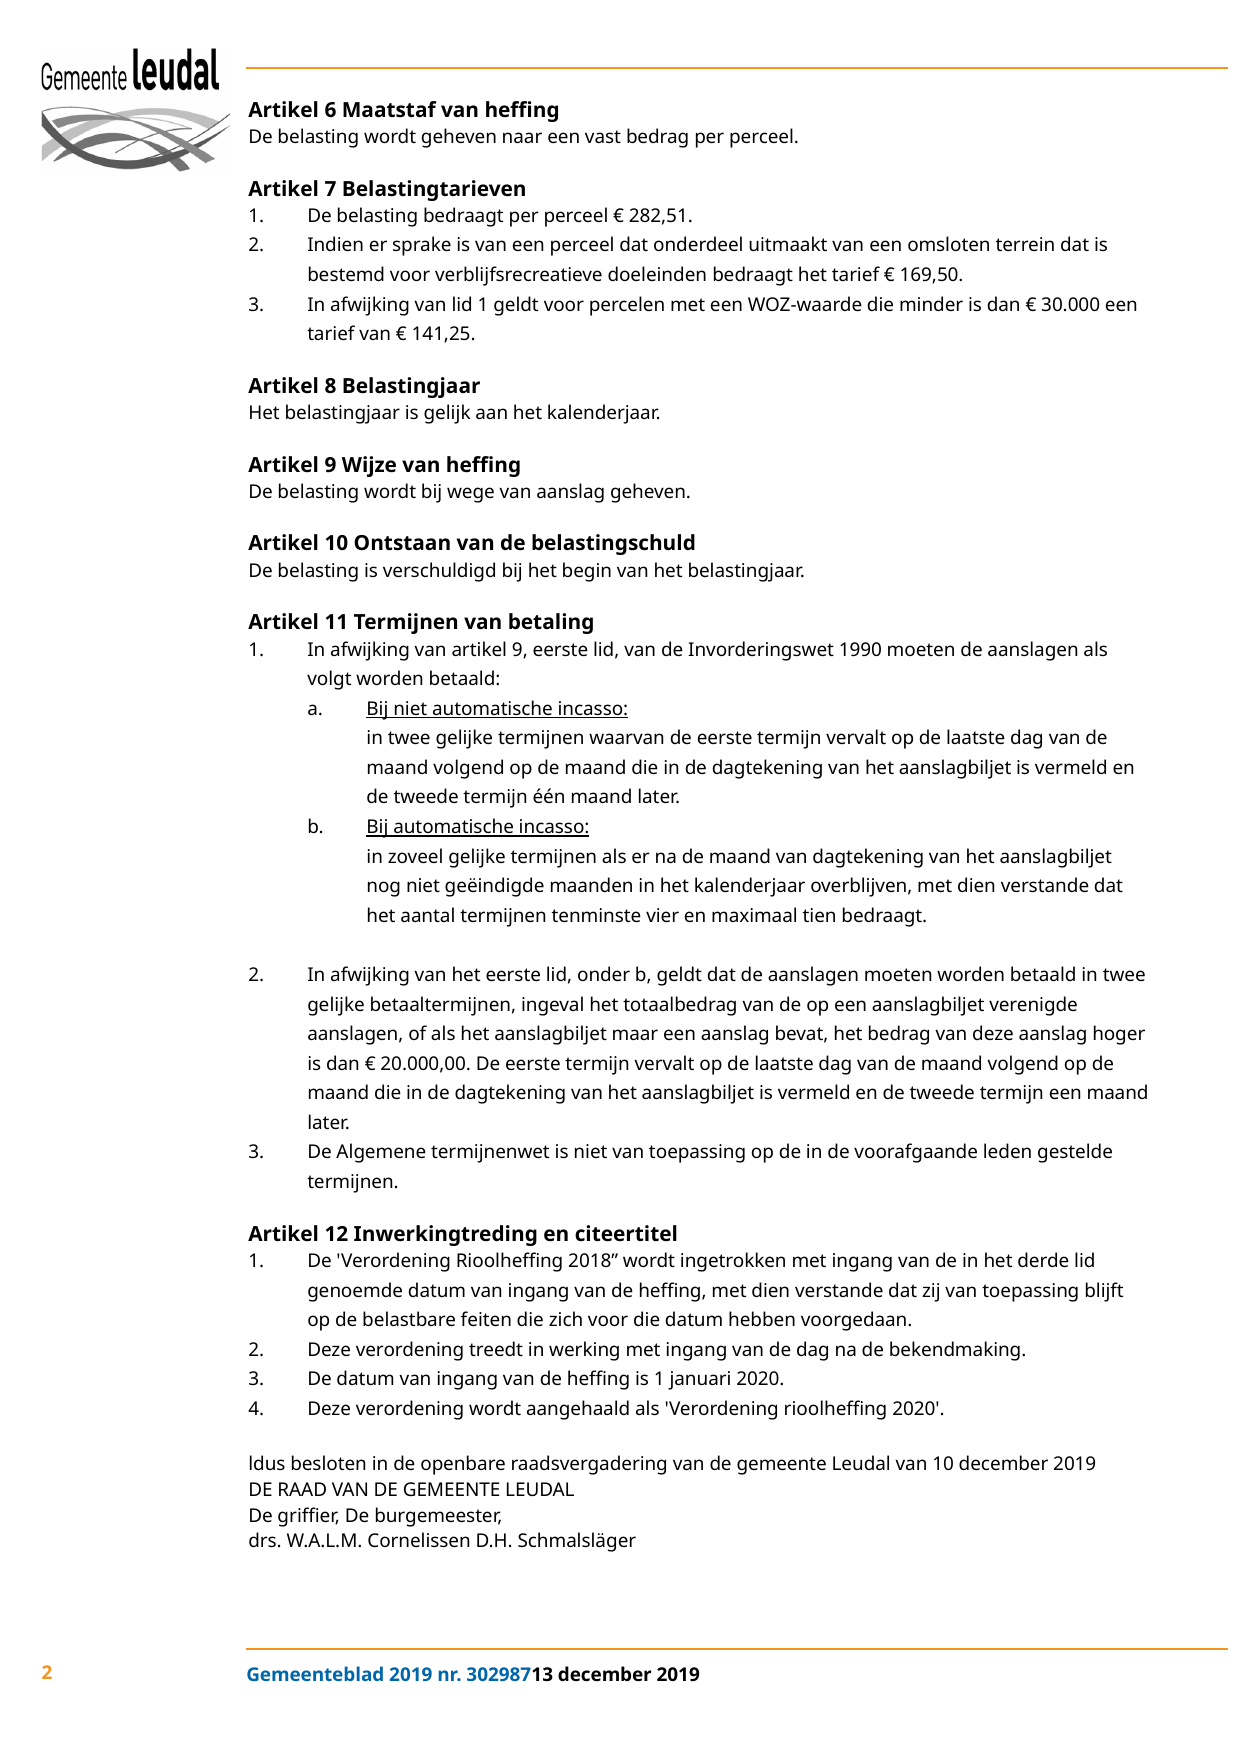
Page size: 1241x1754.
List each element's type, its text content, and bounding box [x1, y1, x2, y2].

text De belasting is verschuldigd bij het begin van het belastingjaar. [248, 557, 1152, 583]
text Het belastingjaar is gelijk aan het kalenderjaar. [248, 399, 1152, 425]
text De griffier, De burgemeester, [248, 1502, 1152, 1528]
text ldus besloten in de openbare raadsvergadering van de gemeente Leudal van 10 december 2019 [248, 1450, 1152, 1476]
list De belasting bedraagt per perceel € 282,51. [248, 202, 1152, 228]
text Artikel 10 Ontstaan van de belastingschuld [248, 528, 1152, 557]
picture [41, 47, 231, 172]
list in twee gelijke termijnen waarvan de eerste termijn vervalt op de laatste dag van de maand volgend op de maand die in de dagtekening van het aanslagbiljet is vermeld en de tweede termijn één maand later. [307, 724, 1152, 809]
list De Algemene termijnenwet is niet van toepassing op de in de voorafgaande leden gestelde termijnen. [248, 1139, 1152, 1194]
text Artikel 11 Termijnen van betaling [248, 607, 1152, 636]
text Artikel 6 Maatstaf van heffing [248, 95, 1152, 123]
list Indien er sprake is van een perceel dat onderdeel uitmaakt van een omsloten terrein dat is bestemd voor verblijfsrecreatieve doeleinden bedraagt het tarief € 169,50. [248, 232, 1152, 287]
text drs. W.A.L.M. Cornelissen D.H. Schmalsläger [248, 1528, 1152, 1553]
list Deze verordening treedt in werking met ingang van de dag na de bekendmaking. [248, 1336, 1152, 1362]
text Artikel 12 Inwerkingtreding en citeertitel [248, 1219, 1152, 1247]
text DE RAAD VAN DE GEMEENTE LEUDAL [248, 1476, 1152, 1502]
list In afwijking van artikel 9, eerste lid, van de Invorderingswet 1990 moeten de aanslagen als volgt worden betaald: [248, 636, 1152, 691]
list Bij niet automatische incasso: [307, 695, 1152, 721]
text Artikel 9 Wijze van heffing [248, 450, 1152, 478]
list In afwijking van het eerste lid, onder b, geldt dat de aanslagen moeten worden betaald in twee gelijke betaaltermijnen, ingeval het totaalbedrag van de op een aanslagbiljet verenigde aanslagen, of als het aanslagbiljet maar een aanslag bevat, het bedrag van deze aanslag hoger is dan € 20.000,00. De eerste termijn vervalt op de laatste dag van de maand volgend op de maand die in de dagtekening van het aanslagbiljet is vermeld en de tweede termijn een maand later. [248, 961, 1152, 1135]
text De belasting wordt bij wege van aanslag geheven. [248, 478, 1152, 504]
list Deze verordening wordt aangehaald als 'Verordening rioolheffing 2020'. [248, 1395, 1152, 1421]
list De 'Verordening Rioolheffing 2018” wordt ingetrokken met ingang van de in het derde lid genoemde datum van ingang van de heffing, met dien verstande dat zij van toepassing blijft op de belastbare feiten die zich voor die datum hebben voorgedaan. [248, 1247, 1152, 1332]
list De datum van ingang van de heffing is 1 januari 2020. [248, 1366, 1152, 1391]
text De belasting wordt geheven naar een vast bedrag per perceel. [248, 123, 1152, 149]
list in zoveel gelijke termijnen als er na de maand van dagtekening van het aanslagbiljet nog niet geëindigde maanden in het kalenderjaar overblijven, met dien verstande dat het aantal termijnen tenminste vier en maximaal tien bedraagt. [307, 843, 1152, 928]
list In afwijking van lid 1 geldt voor percelen met een WOZ-waarde die minder is dan € 30.000 een tarief van € 141,25. [248, 291, 1152, 346]
text Artikel 7 Belastingtarieven [248, 174, 1152, 202]
list Bij automatische incasso: [307, 813, 1152, 839]
text Artikel 8 Belastingjaar [248, 371, 1152, 399]
